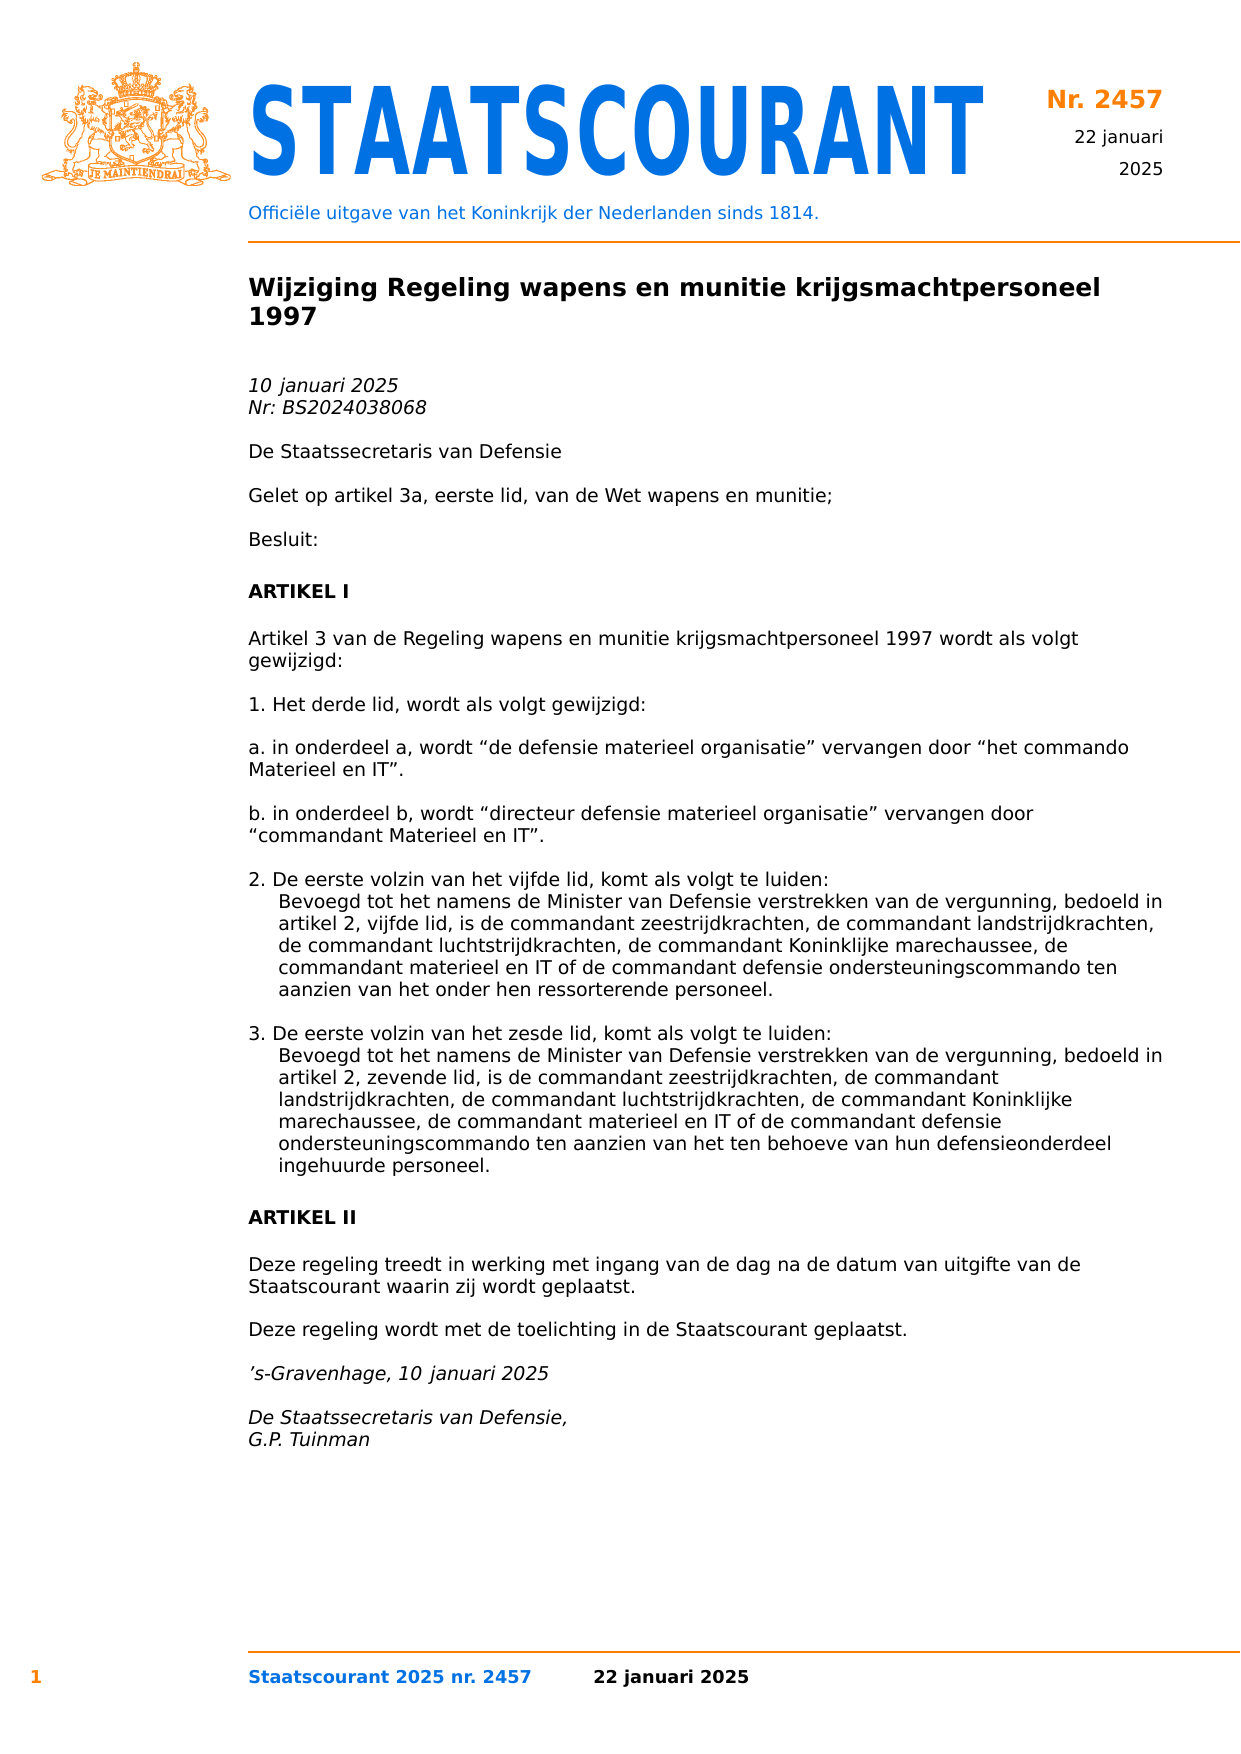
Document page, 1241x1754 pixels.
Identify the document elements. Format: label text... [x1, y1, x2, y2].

subtitle ARTIKEL I [248, 581, 1163, 603]
text 2. De eerste volzin van het vijfde lid, komt als volgt te luiden: [248, 869, 1163, 891]
table_cell 22 januari [998, 121, 1240, 153]
table_header Nr. 2457 [998, 62, 1240, 121]
text 10 januari 2025 [248, 375, 1163, 397]
table_cell Officiële uitgave van het Koninkrijk der Nederlanden sinds 1814. [248, 203, 1240, 241]
text Deze regeling treedt in werking met ingang van de dag na de datum van uitgifte van de Staatscourant waarin zij wordt geplaatst. [248, 1253, 1163, 1297]
table_header STAATSCOURANT [248, 62, 998, 203]
text Artikel 3 van de Regeling wapens en munitie krijgsmachtpersoneel 1997 wordt als volgt gewijzigd: [248, 628, 1163, 672]
text a. in onderdeel a, wordt “de defensie materieel organisatie” vervangen door “het commando Materieel en IT”. [248, 737, 1163, 781]
text Nr: BS2024038068 [248, 397, 1163, 419]
text De Staatssecretaris van Defensie, G.P. Tuinman [248, 1407, 1163, 1451]
text Bevoegd tot het namens de Minister van Defensie verstrekken van de vergunning, bedoeld in artikel 2, zevende lid, is de commandant zeestrijdkrachten, de commandant landstrijdkrachten, de commandant luchtstrijdkrachten, de commandant Koninklijke marechaussee, de commandant materieel en IT of de commandant defensie ondersteuningscommando ten aanzien van het ten behoeve van hun defensieonderdeel ingehuurde personeel. [278, 1045, 1163, 1177]
subtitle ARTIKEL II [248, 1207, 1163, 1228]
table_header [25, 62, 248, 241]
text 3. De eerste volzin van het zesde lid, komt als volgt te luiden: [248, 1023, 1163, 1045]
text Bevoegd tot het namens de Minister van Defensie verstrekken van de vergunning, bedoeld in artikel 2, vijfde lid, is de commandant zeestrijdkrachten, de commandant landstrijdkrachten, de commandant luchtstrijdkrachten, de commandant Koninklijke marechaussee, de commandant materieel en IT of de commandant defensie ondersteuningscommando ten aanzien van het onder hen ressorterende personeel. [278, 891, 1163, 1001]
text b. in onderdeel b, wordt “directeur defensie materieel organisatie” vervangen door “commandant Materieel en IT”. [248, 803, 1163, 847]
table_cell 2025 [998, 153, 1240, 203]
text Gelet op artikel 3a, eerste lid, van de Wet wapens en munitie; [248, 485, 1163, 507]
text De Staatssecretaris van Defensie [248, 441, 1163, 463]
text ’s-Gravenhage, 10 januari 2025 [248, 1363, 1163, 1385]
text Besluit: [248, 529, 1163, 551]
picture [41, 62, 231, 186]
text Deze regeling wordt met de toelichting in de Staatscourant geplaatst. [248, 1319, 1163, 1341]
text 1. Het derde lid, wordt als volgt gewijzigd: [248, 693, 1163, 715]
subtitle Wijziging Regeling wapens en munitie krijgsmachtpersoneel 1997 [248, 273, 1163, 331]
